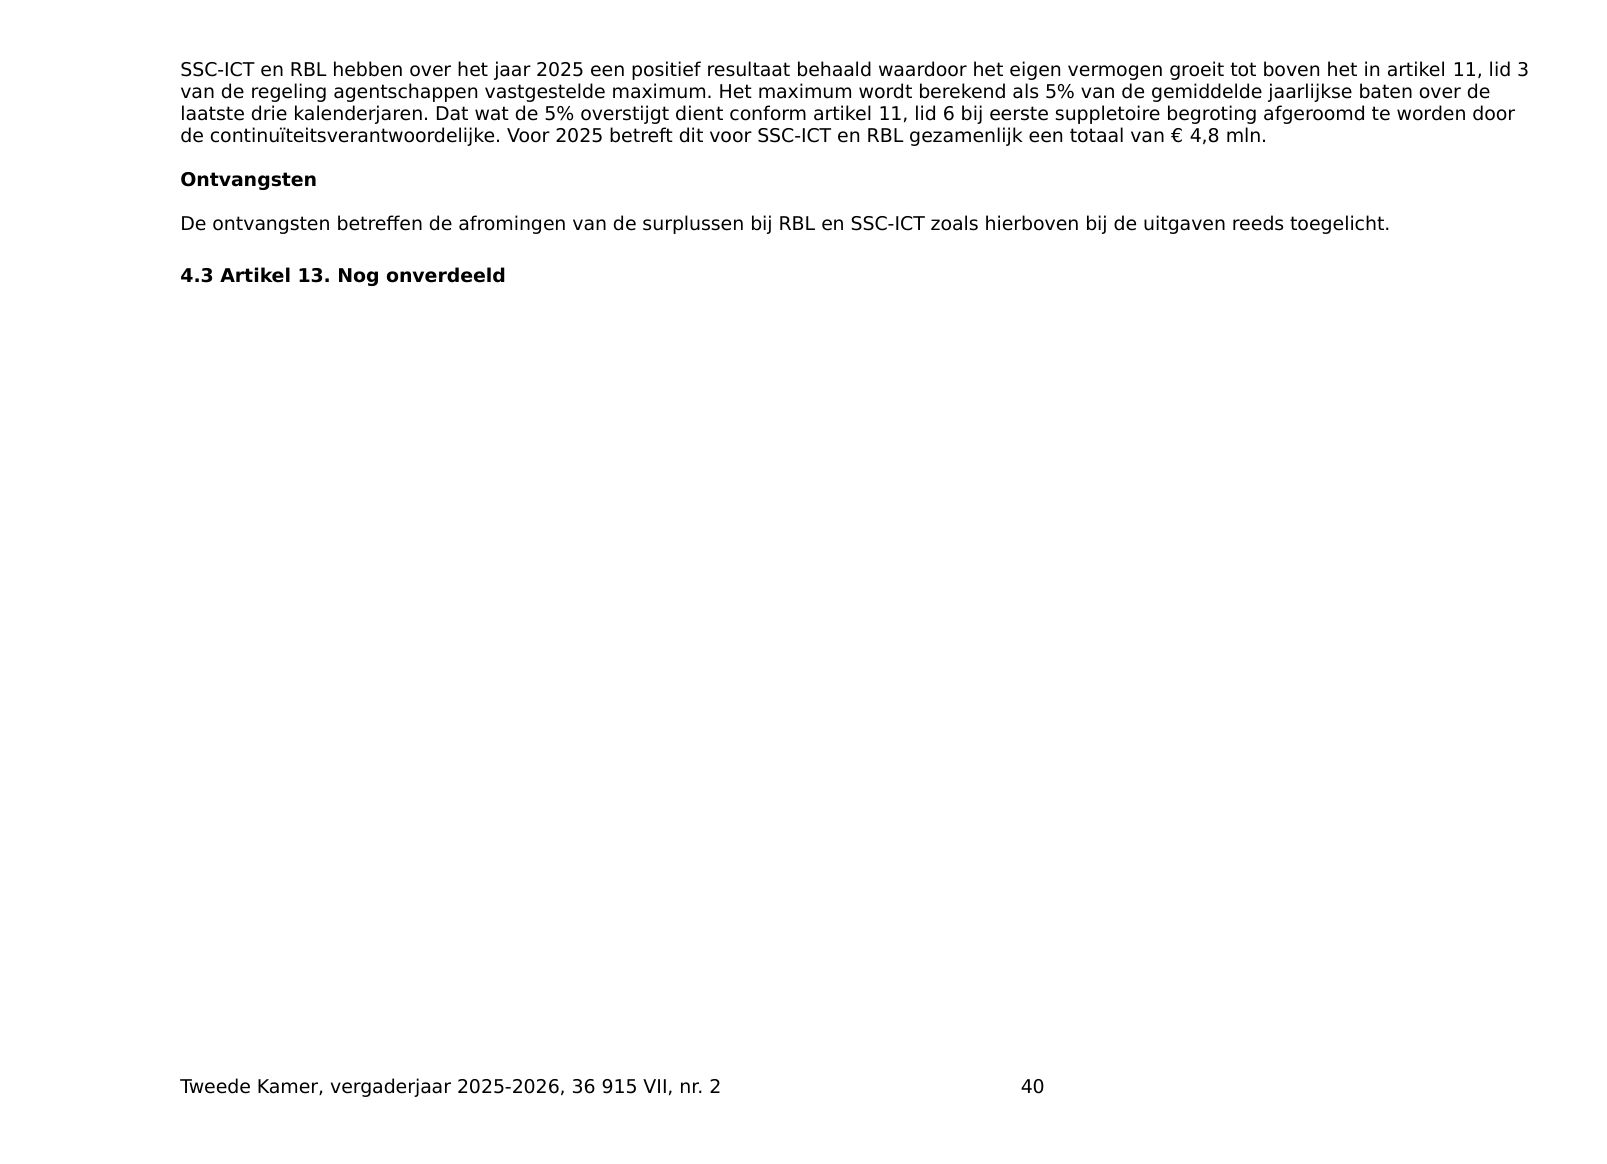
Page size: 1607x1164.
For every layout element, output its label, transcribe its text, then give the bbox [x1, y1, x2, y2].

subtitle Ontvangsten [180, 169, 1529, 191]
subtitle 4.3 Artikel 13. Nog onverdeeld [180, 265, 1529, 287]
text SSC-ICT en RBL hebben over het jaar 2025 een positief resultaat behaald waardoor het eigen vermogen groeit tot boven het in artikel 11, lid 3 van de regeling agentschappen vastgestelde maximum. Het maximum wordt berekend als 5% van de gemiddelde jaarlijkse baten over de laatste drie kalenderjaren. Dat wat de 5% overstijgt dient conform artikel 11, lid 6 bij eerste suppletoire begroting afgeroomd te worden door de continuïteitsverantwoordelijke. Voor 2025 betreft dit voor SSC-ICT en RBL gezamenlijk een totaal van € 4,8 mln. [180, 59, 1529, 147]
text De ontvangsten betreffen de afromingen van de surplussen bij RBL en SSC-ICT zoals hierboven bij de uitgaven reeds toegelicht. [180, 213, 1529, 235]
